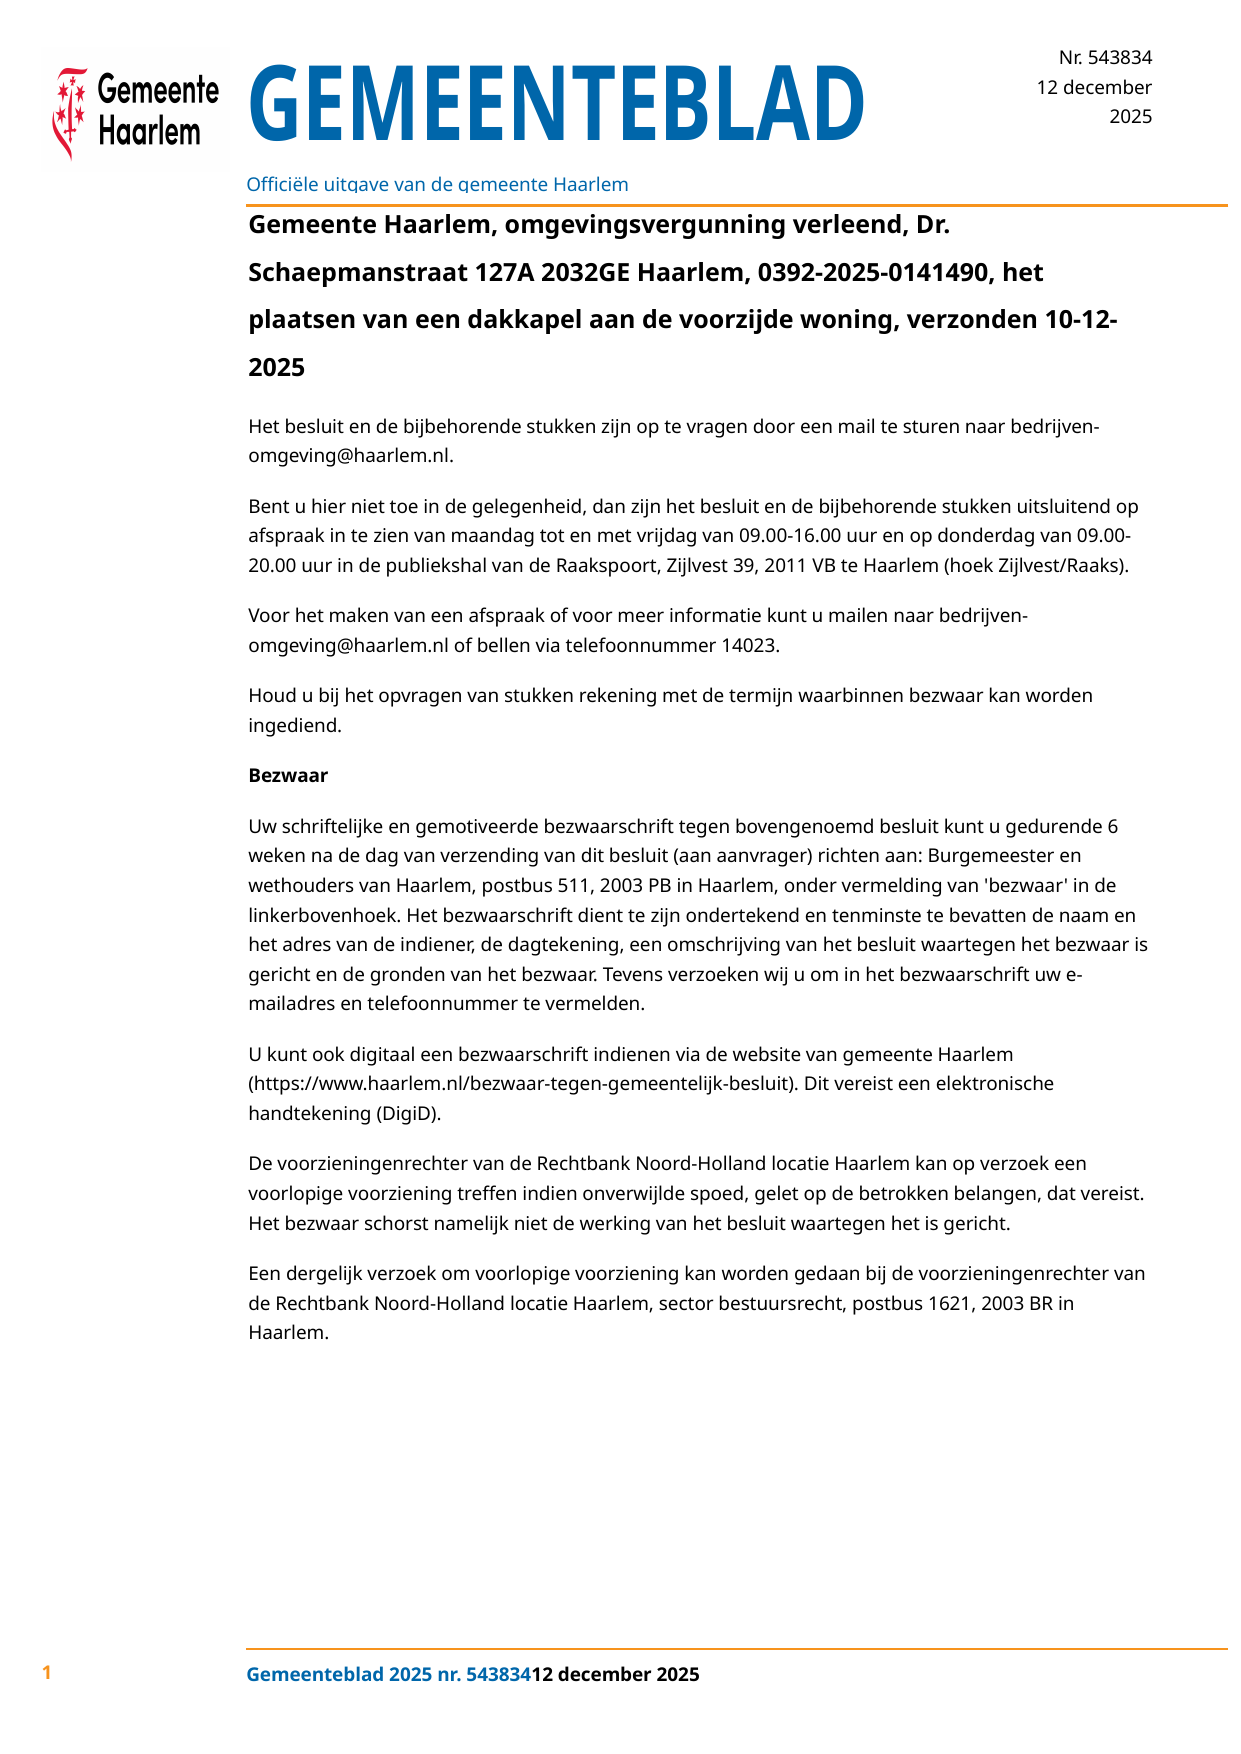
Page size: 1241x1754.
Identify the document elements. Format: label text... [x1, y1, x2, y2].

text Het besluit en de bijbehorende stukken zijn op te vragen door een mail te sturen naar bedrijven-omgeving@haarlem.nl. [248, 413, 1152, 468]
text Uw schriftelijke en gemotiveerde bezwaarschrift tegen bovengenoemd besluit kunt u gedurende 6 weken na de dag van verzending van dit besluit (aan aanvrager) richten aan: Burgemeester en wethouders van Haarlem, postbus 511, 2003 PB in Haarlem, onder vermelding van 'bezwaar' in de linkerbovenhoek. Het bezwaarschrift dient te zijn ondertekend en tenminste te bevatten de naam en het adres van de indiener, de dagtekening, een omschrijving van het besluit waartegen het bezwaar is gericht en de gronden van het bezwaar. Tevens verzoeken wij u om in het bezwaarschrift uw e-mailadres en telefoonnummer te vermelden. [248, 813, 1152, 1016]
text Een dergelijk verzoek om voorlopige voorziening kan worden gedaan bij de voorzieningenrechter van de Rechtbank Noord-Holland locatie Haarlem, sector bestuursrecht, postbus 1621, 2003 BR in Haarlem. [248, 1260, 1152, 1345]
text U kunt ook digitaal een bezwaarschrift indienen via de website van gemeente Haarlem (https://www.haarlem.nl/bezwaar-tegen-gemeentelijk-besluit). Dit vereist een elektronische handtekening (DigiD). [248, 1041, 1152, 1126]
text Houd u bij het opvragen van stukken rekening met de termijn waarbinnen bezwaar kan worden ingediend. [248, 683, 1152, 738]
text Voor het maken van een afspraak of voor meer informatie kunt u mailen naar bedrijven-omgeving@haarlem.nl of bellen via telefoonnummer 14023. [248, 603, 1152, 658]
picture [41, 47, 231, 172]
text Bezwaar [248, 763, 1152, 788]
text De voorzieningenrechter van de Rechtbank Noord-Holland locatie Haarlem kan op verzoek een voorlopige voorziening treffen indien onverwijlde spoed, gelet op de betrokken belangen, dat vereist. Het bezwaar schorst namelijk niet de werking van het besluit waartegen het is gericht. [248, 1151, 1152, 1236]
text Gemeente Haarlem, omgevingsvergunning verleend, Dr. Schaepmanstraat 127A 2032GE Haarlem, 0392-2025-0141490, het plaatsen van een dakkapel aan de voorzijde woning, verzonden 10-12-2025 [248, 207, 1152, 384]
text Bent u hier niet toe in de gelegenheid, dan zijn het besluit en de bijbehorende stukken uitsluitend op afspraak in te zien van maandag tot en met vrijdag van 09.00-16.00 uur en op donderdag van 09.00-20.00 uur in de publiekshal van de Raakspoort, Zijlvest 39, 2011 VB te Haarlem (hoek Zijlvest/Raaks). [248, 493, 1152, 578]
